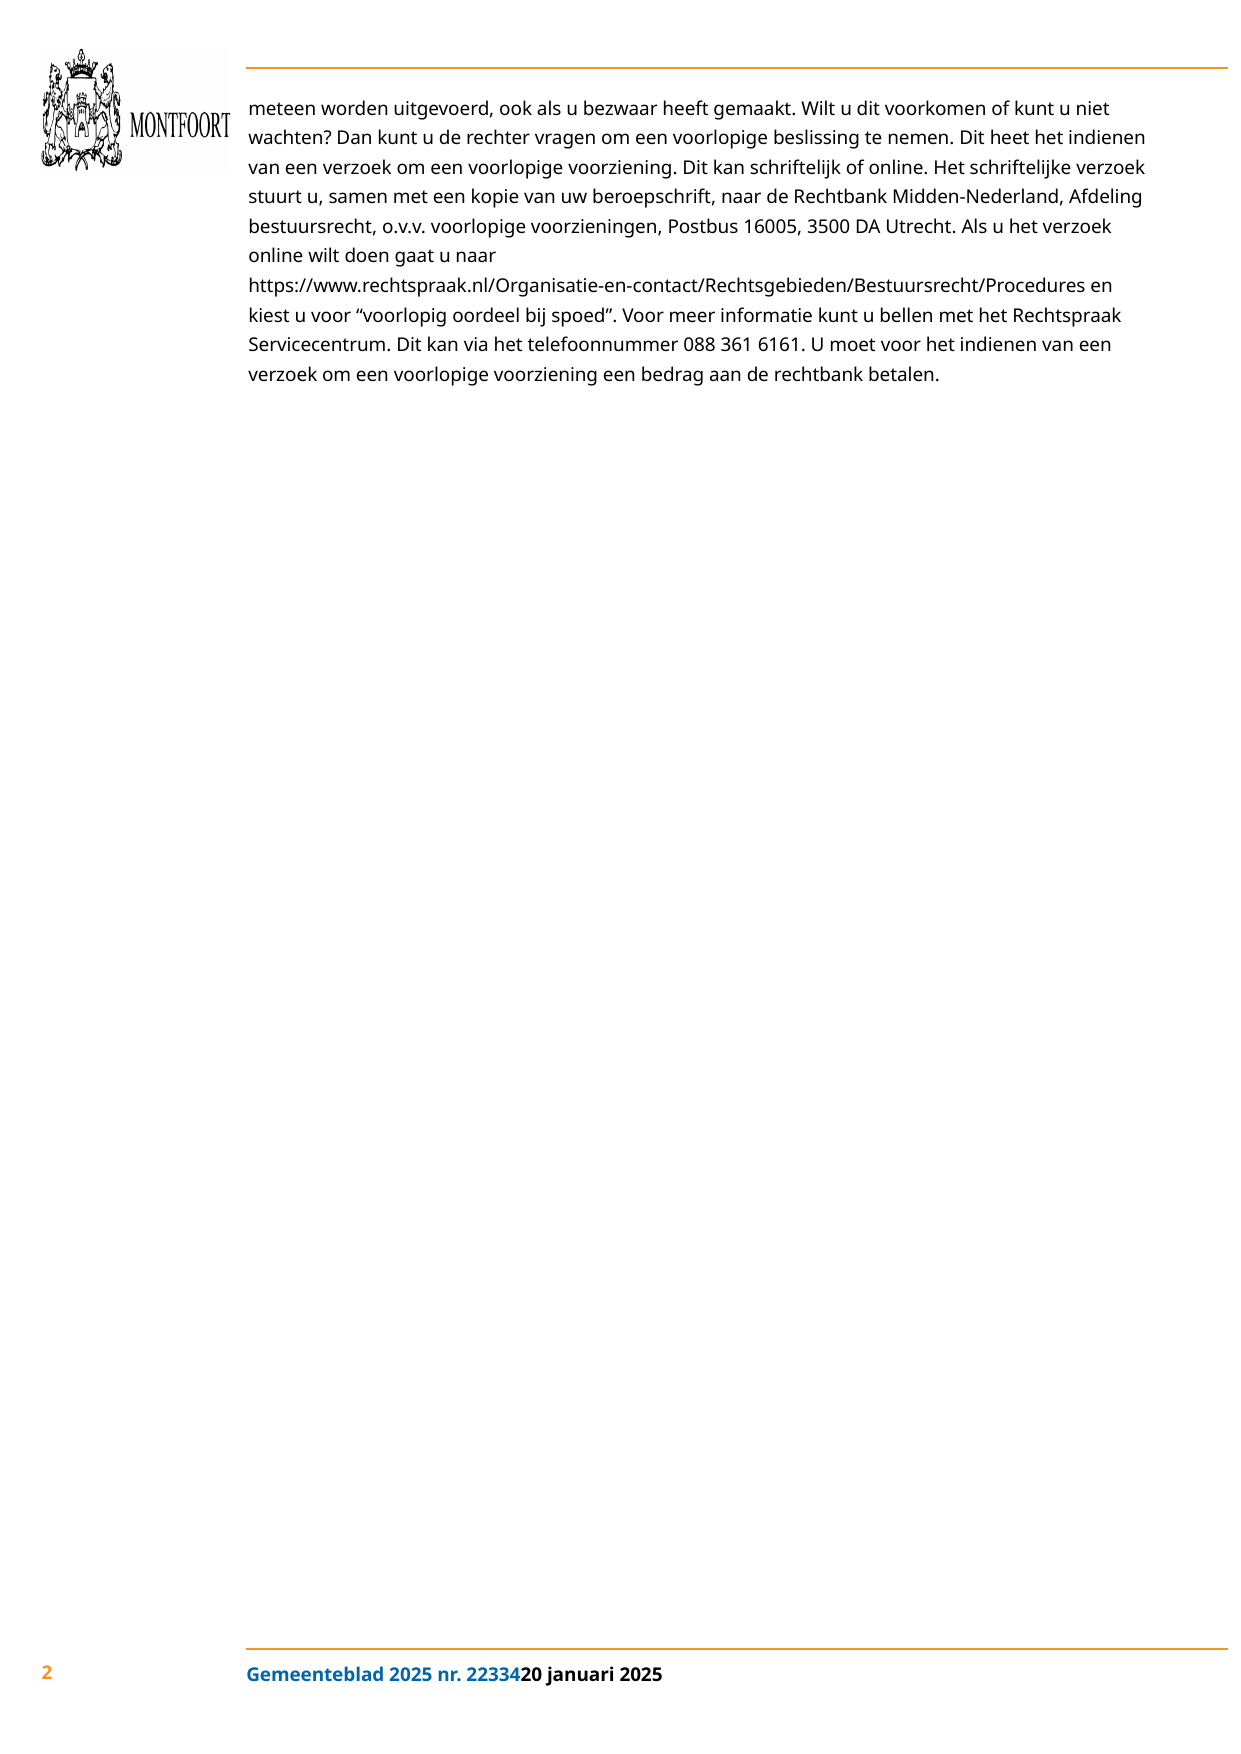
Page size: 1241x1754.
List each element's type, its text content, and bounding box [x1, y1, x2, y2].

text meteen worden uitgevoerd, ook als u bezwaar heeft gemaakt. Wilt u dit voorkomen of kunt u niet wachten? Dan kunt u de rechter vragen om een voorlopige beslissing te nemen. Dit heet het indienen van een verzoek om een voorlopige voorziening. Dit kan schriftelijk of online. Het schriftelijke verzoek stuurt u, samen met een kopie van uw beroepschrift, naar de Rechtbank Midden-Nederland, Afdeling bestuursrecht, o.v.v. voorlopige voorzieningen, Postbus 16005, 3500 DA Utrecht. Als u het verzoek online wilt doen gaat u naar https://www.rechtspraak.nl/Organisatie-en-contact/Rechtsgebieden/Bestuursrecht/Procedures en kiest u voor “voorlopig oordeel bij spoed”. Voor meer informatie kunt u bellen met het Rechtspraak Servicecentrum. Dit kan via het telefoonnummer 088 361 6161. U moet voor het indienen van een verzoek om een voorlopige voorziening een bedrag aan de rechtbank betalen. [248, 95, 1152, 387]
picture [41, 47, 231, 172]
